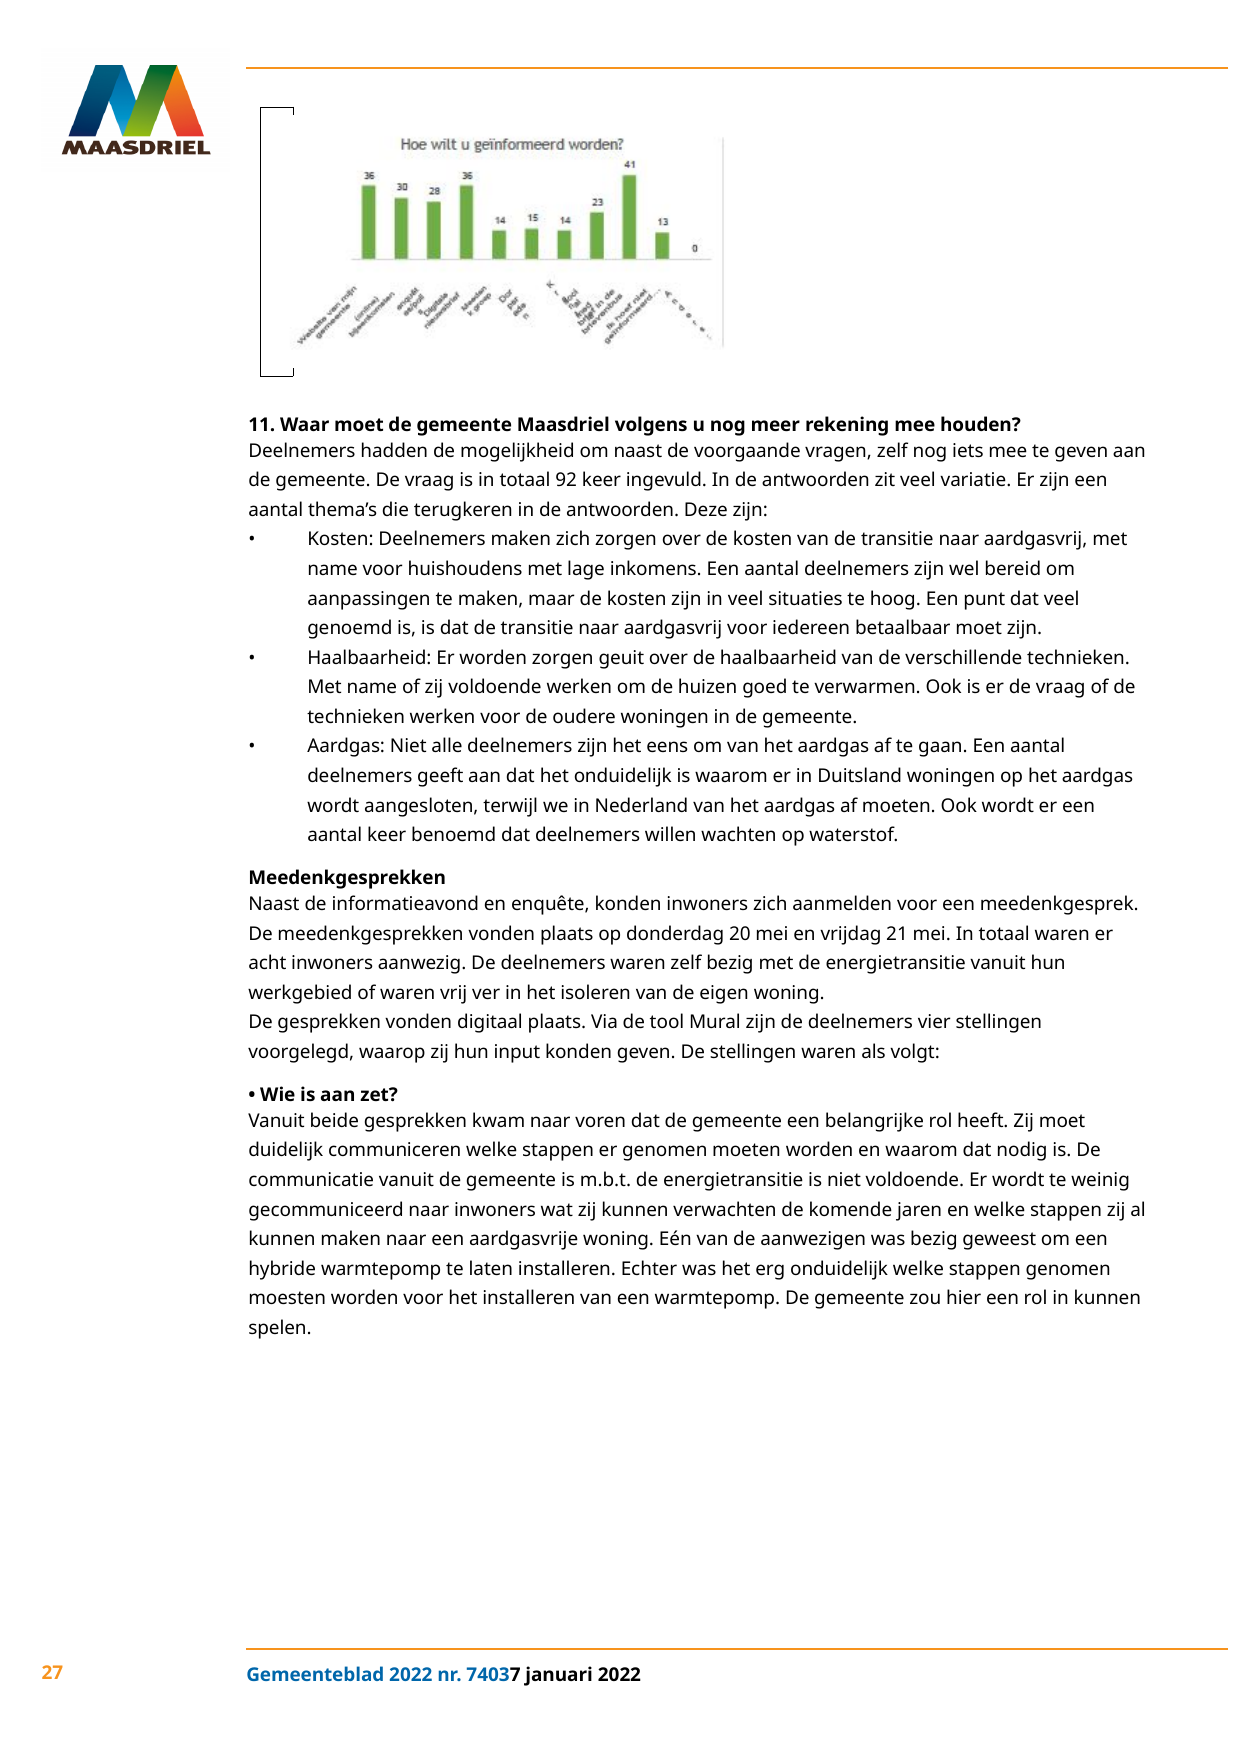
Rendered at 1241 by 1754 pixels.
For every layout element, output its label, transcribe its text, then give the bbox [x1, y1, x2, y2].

picture [268, 115, 742, 368]
list Haalbaarheid: Er worden zorgen geuit over de haalbaarheid van de verschillende technieken. Met name of zij voldoende werken om de huizen goed te verwarmen. Ook is er de vraag of de technieken werken voor de oudere woningen in de gemeente. [248, 644, 1152, 729]
picture [41, 47, 231, 172]
text Vanuit beide gesprekken kwam naar voren dat de gemeente een belangrijke rol heeft. Zij moet duidelijk communiceren welke stappen er genomen moeten worden en waarom dat nodig is. De communicatie vanuit de gemeente is m.b.t. de energietransitie is niet voldoende. Er wordt te weinig gecommuniceerd naar inwoners wat zij kunnen verwachten de komende jaren en welke stappen zij al kunnen maken naar een aardgasvrije woning. Eén van de aanwezigen was bezig geweest om een hybride warmtepomp te laten installeren. Echter was het erg onduidelijk welke stappen genomen moesten worden voor het installeren van een warmtepomp. De gemeente zou hier een rol in kunnen spelen. [248, 1107, 1152, 1340]
text De gesprekken vonden digitaal plaats. Via de tool Mural zijn de deelnemers vier stellingen voorgelegd, waarop zij hun input konden geven. De stellingen waren als volgt: [248, 1008, 1152, 1064]
text Deelnemers hadden de mogelijkheid om naast de voorgaande vragen, zelf nog iets mee te geven aan de gemeente. De vraag is in totaal 92 keer ingevuld. In de antwoorden zit veel variatie. Er zijn een aantal thema’s die terugkeren in de antwoorden. Deze zijn: [248, 437, 1152, 522]
list Aardgas: Niet alle deelnemers zijn het eens om van het aardgas af te gaan. Een aantal deelnemers geeft aan dat het onduidelijk is waarom er in Duitsland woningen op het aardgas wordt aangesloten, terwijl we in Nederland van het aardgas af moeten. Ook wordt er een aantal keer benoemd dat deelnemers willen wachten op waterstof. [248, 733, 1152, 847]
text Meedenkgesprekken [248, 864, 1152, 890]
text Naast de informatieavond en enquête, konden inwoners zich aanmelden voor een meedenkgesprek. De meedenkgesprekken vonden plaats op donderdag 20 mei en vrijdag 21 mei. In totaal waren er acht inwoners aanwezig. De deelnemers waren zelf bezig met de energietransitie vanuit hun werkgebied of waren vrij ver in het isoleren van de eigen woning. [248, 890, 1152, 1005]
list Kosten: Deelnemers maken zich zorgen over de kosten van de transitie naar aardgasvrij, met name voor huishoudens met lage inkomens. Een aantal deelnemers zijn wel bereid om aanpassingen te maken, maar de kosten zijn in veel situaties te hoog. Een punt dat veel genoemd is, is dat de transitie naar aardgasvrij voor iedereen betaalbaar moet zijn. [248, 526, 1152, 640]
text • Wie is aan zet? [248, 1081, 1152, 1107]
text 11. Waar moet de gemeente Maasdriel volgens u nog meer rekening mee houden? [248, 411, 1152, 437]
